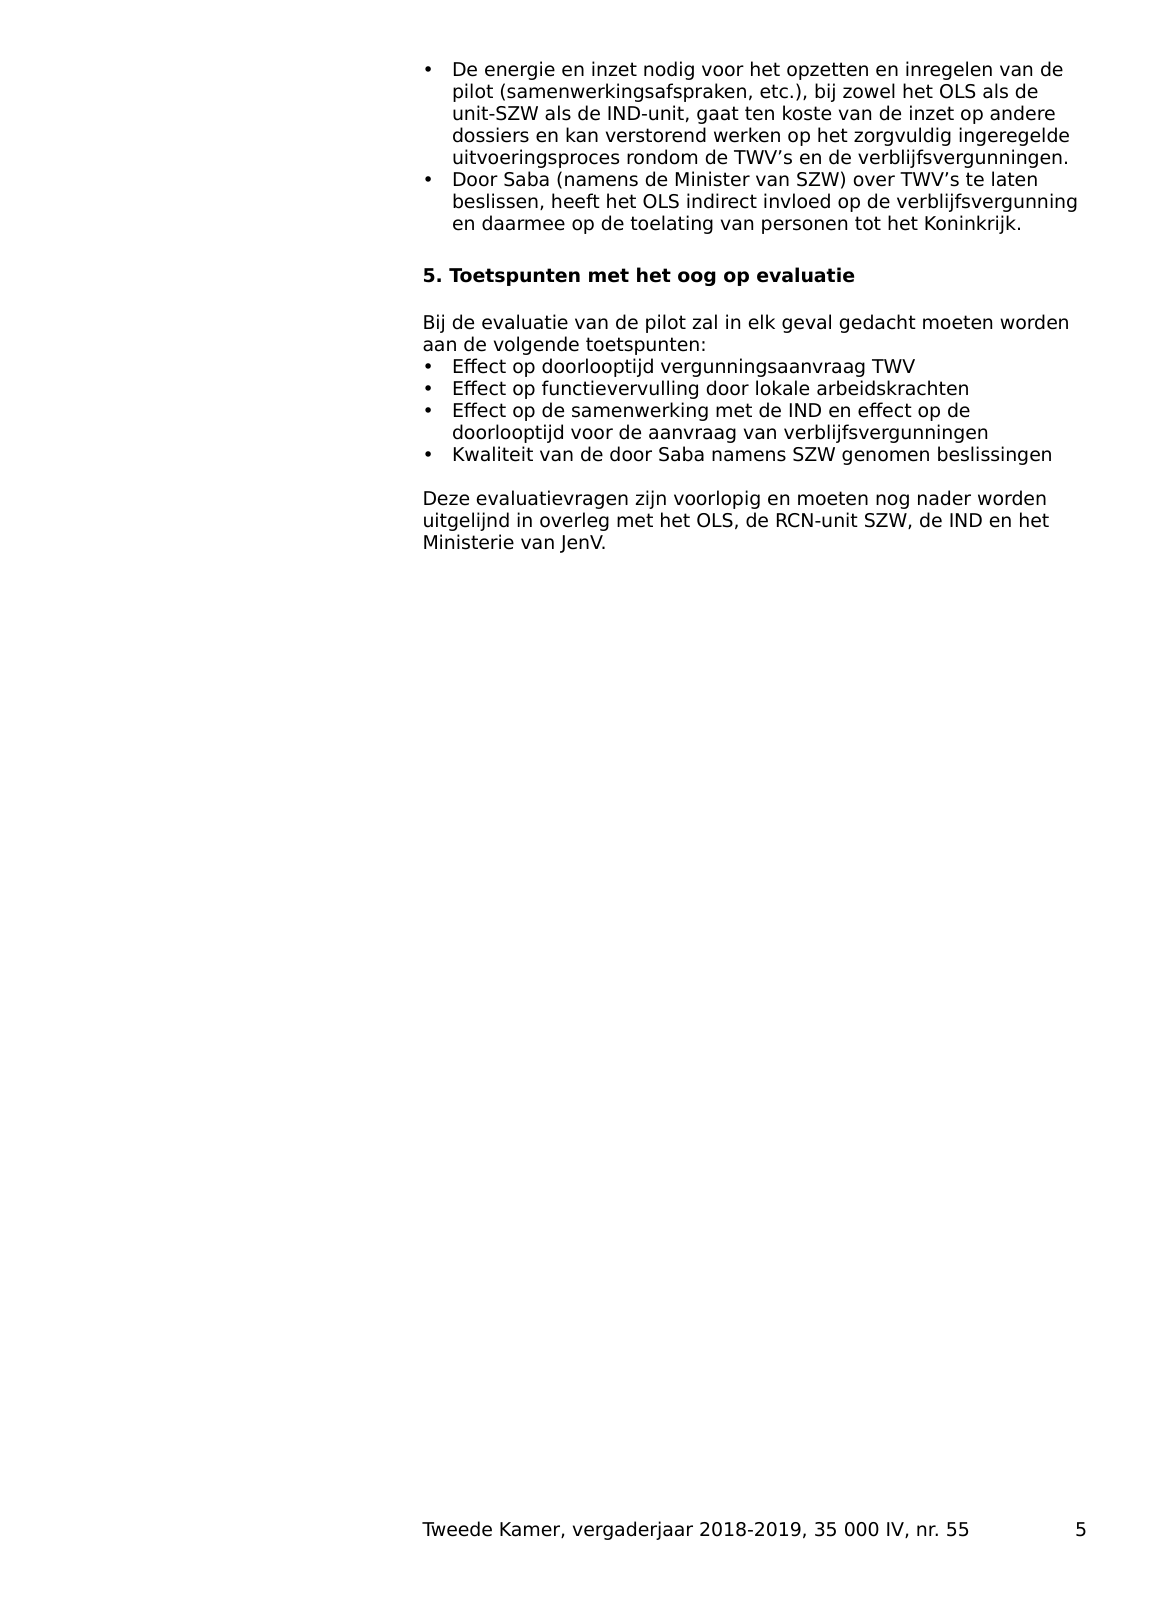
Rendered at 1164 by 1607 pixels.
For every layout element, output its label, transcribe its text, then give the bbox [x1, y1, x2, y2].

text • Kwaliteit van de door Saba namens SZW genomen beslissingen [422, 444, 1087, 466]
text • Effect op de samenwerking met de IND en effect op de doorlooptijd voor de aanvraag van verblijfsvergunningen [422, 400, 1087, 444]
subtitle 5. Toetspunten met het oog op evaluatie [422, 265, 1087, 287]
text • Effect op doorlooptijd vergunningsaanvraag TWV [422, 356, 1087, 378]
text Bij de evaluatie van de pilot zal in elk geval gedacht moeten worden aan de volgende toetspunten: [422, 312, 1087, 356]
text • Effect op functievervulling door lokale arbeidskrachten [422, 378, 1087, 400]
text • De energie en inzet nodig voor het opzetten en inregelen van de pilot (samenwerkingsafspraken, etc.), bij zowel het OLS als de unit-SZW als de IND-unit, gaat ten koste van de inzet op andere dossiers en kan verstorend werken op het zorgvuldig ingeregelde uitvoeringsproces rondom de TWV’s en de verblijfsvergunningen. [422, 59, 1087, 169]
text Deze evaluatievragen zijn voorlopig en moeten nog nader worden uitgelijnd in overleg met het OLS, de RCN-unit SZW, de IND en het Ministerie van JenV. [422, 488, 1087, 554]
text • Door Saba (namens de Minister van SZW) over TWV’s te laten beslissen, heeft het OLS indirect invloed op de verblijfsvergunning en daarmee op de toelating van personen tot het Koninkrijk. [422, 169, 1087, 235]
